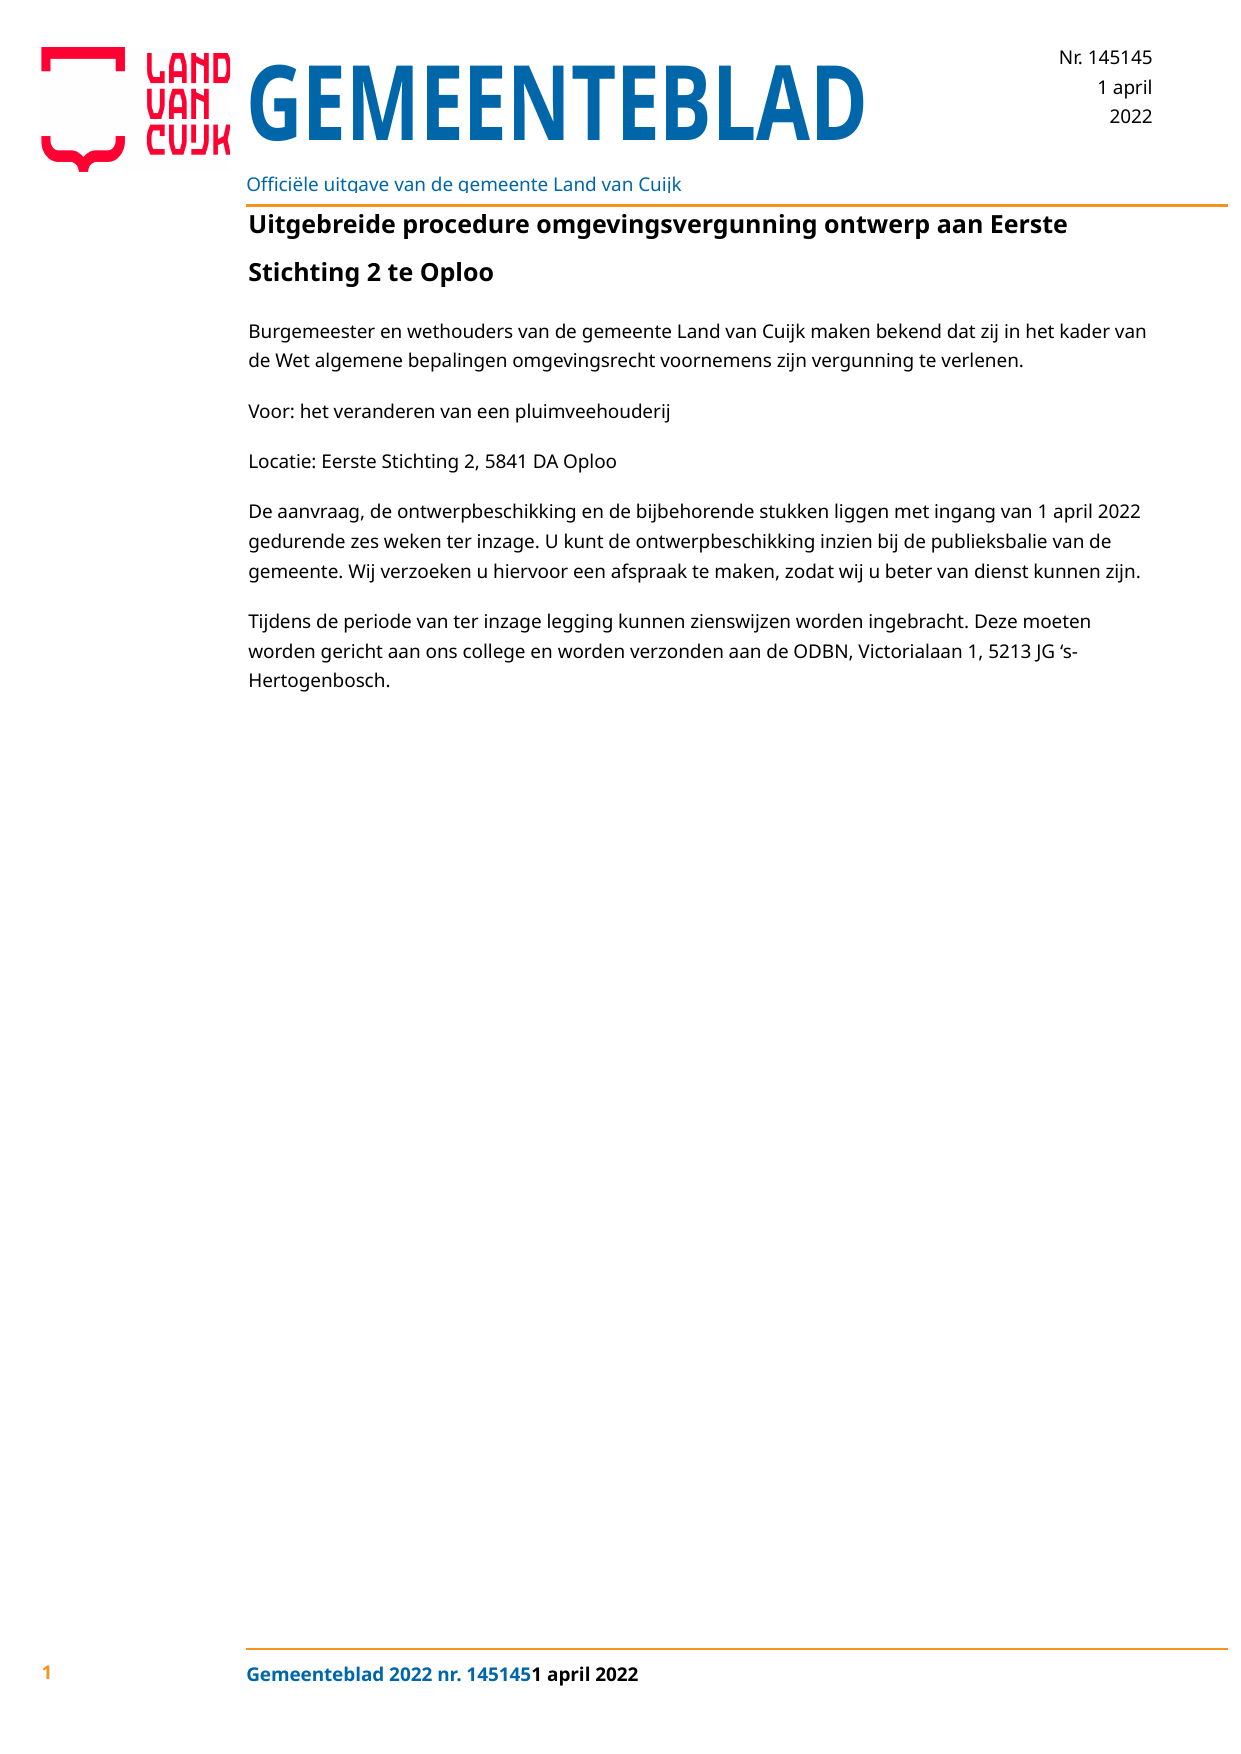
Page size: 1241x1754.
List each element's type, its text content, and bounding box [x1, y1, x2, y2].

text Uitgebreide procedure omgevingsvergunning ontwerp aan Eerste Stichting 2 te Oploo [248, 207, 1152, 288]
text Burgemeester en wethouders van de gemeente Land van Cuijk maken bekend dat zij in het kader van de Wet algemene bepalingen omgevingsrecht voornemens zijn vergunning te verlenen. [248, 318, 1152, 373]
text Tijdens de periode van ter inzage legging kunnen zienswijzen worden ingebracht. Deze moeten worden gericht aan ons college en worden verzonden aan de ODBN, Victorialaan 1, 5213 JG ‘s-Hertogenbosch. [248, 608, 1152, 693]
picture [41, 47, 231, 172]
text Locatie: Eerste Stichting 2, 5841 DA Oploo [248, 448, 1152, 474]
text Voor: het veranderen van een pluimveehouderij [248, 398, 1152, 424]
text De aanvraag, de ontwerpbeschikking en de bijbehorende stukken liggen met ingang van 1 april 2022 gedurende zes weken ter inzage. U kunt de ontwerpbeschikking inzien bij de publieksbalie van de gemeente. Wij verzoeken u hiervoor een afspraak te maken, zodat wij u beter van dienst kunnen zijn. [248, 499, 1152, 584]
